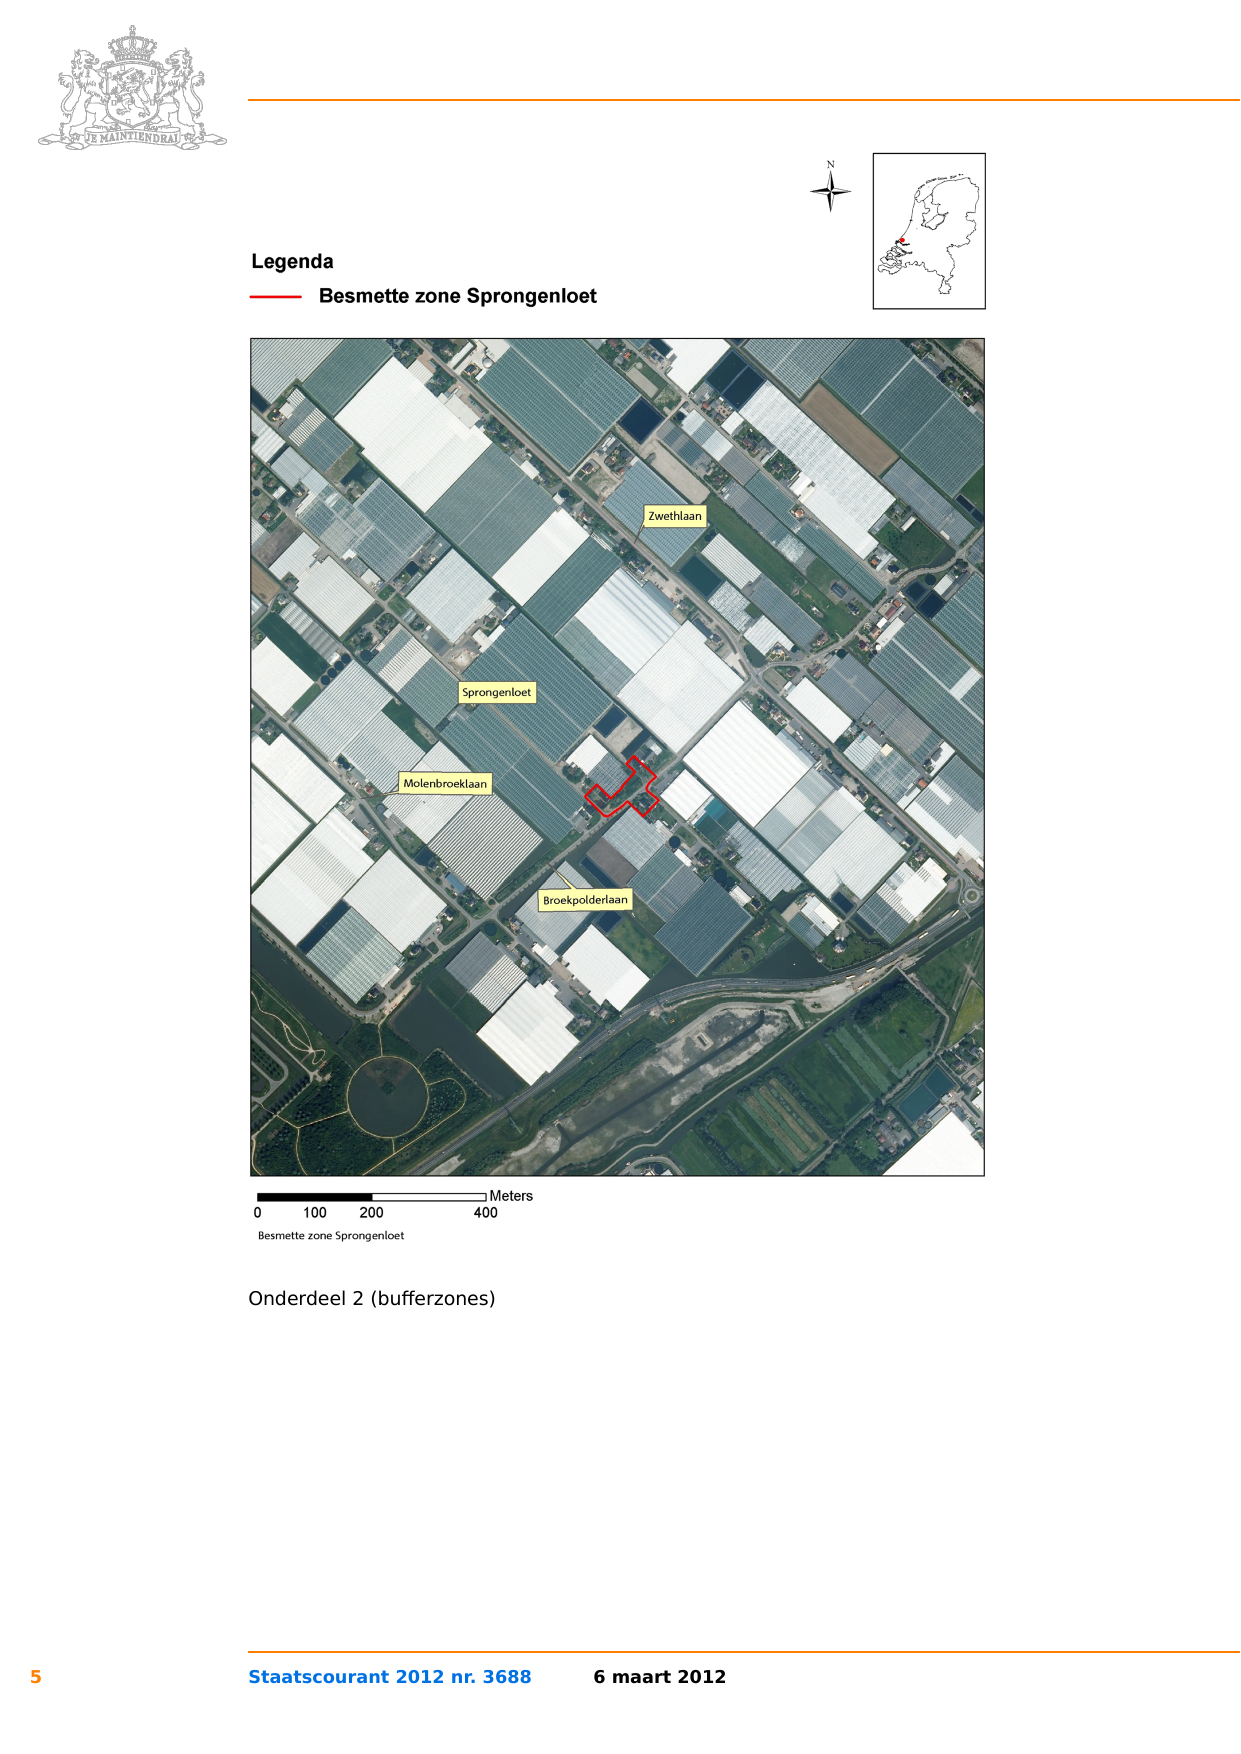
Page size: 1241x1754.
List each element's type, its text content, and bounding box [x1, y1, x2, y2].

picture [38, 25, 227, 150]
picture [248, 151, 987, 1245]
text Onderdeel 2 (bufferzones) [248, 1288, 1163, 1310]
